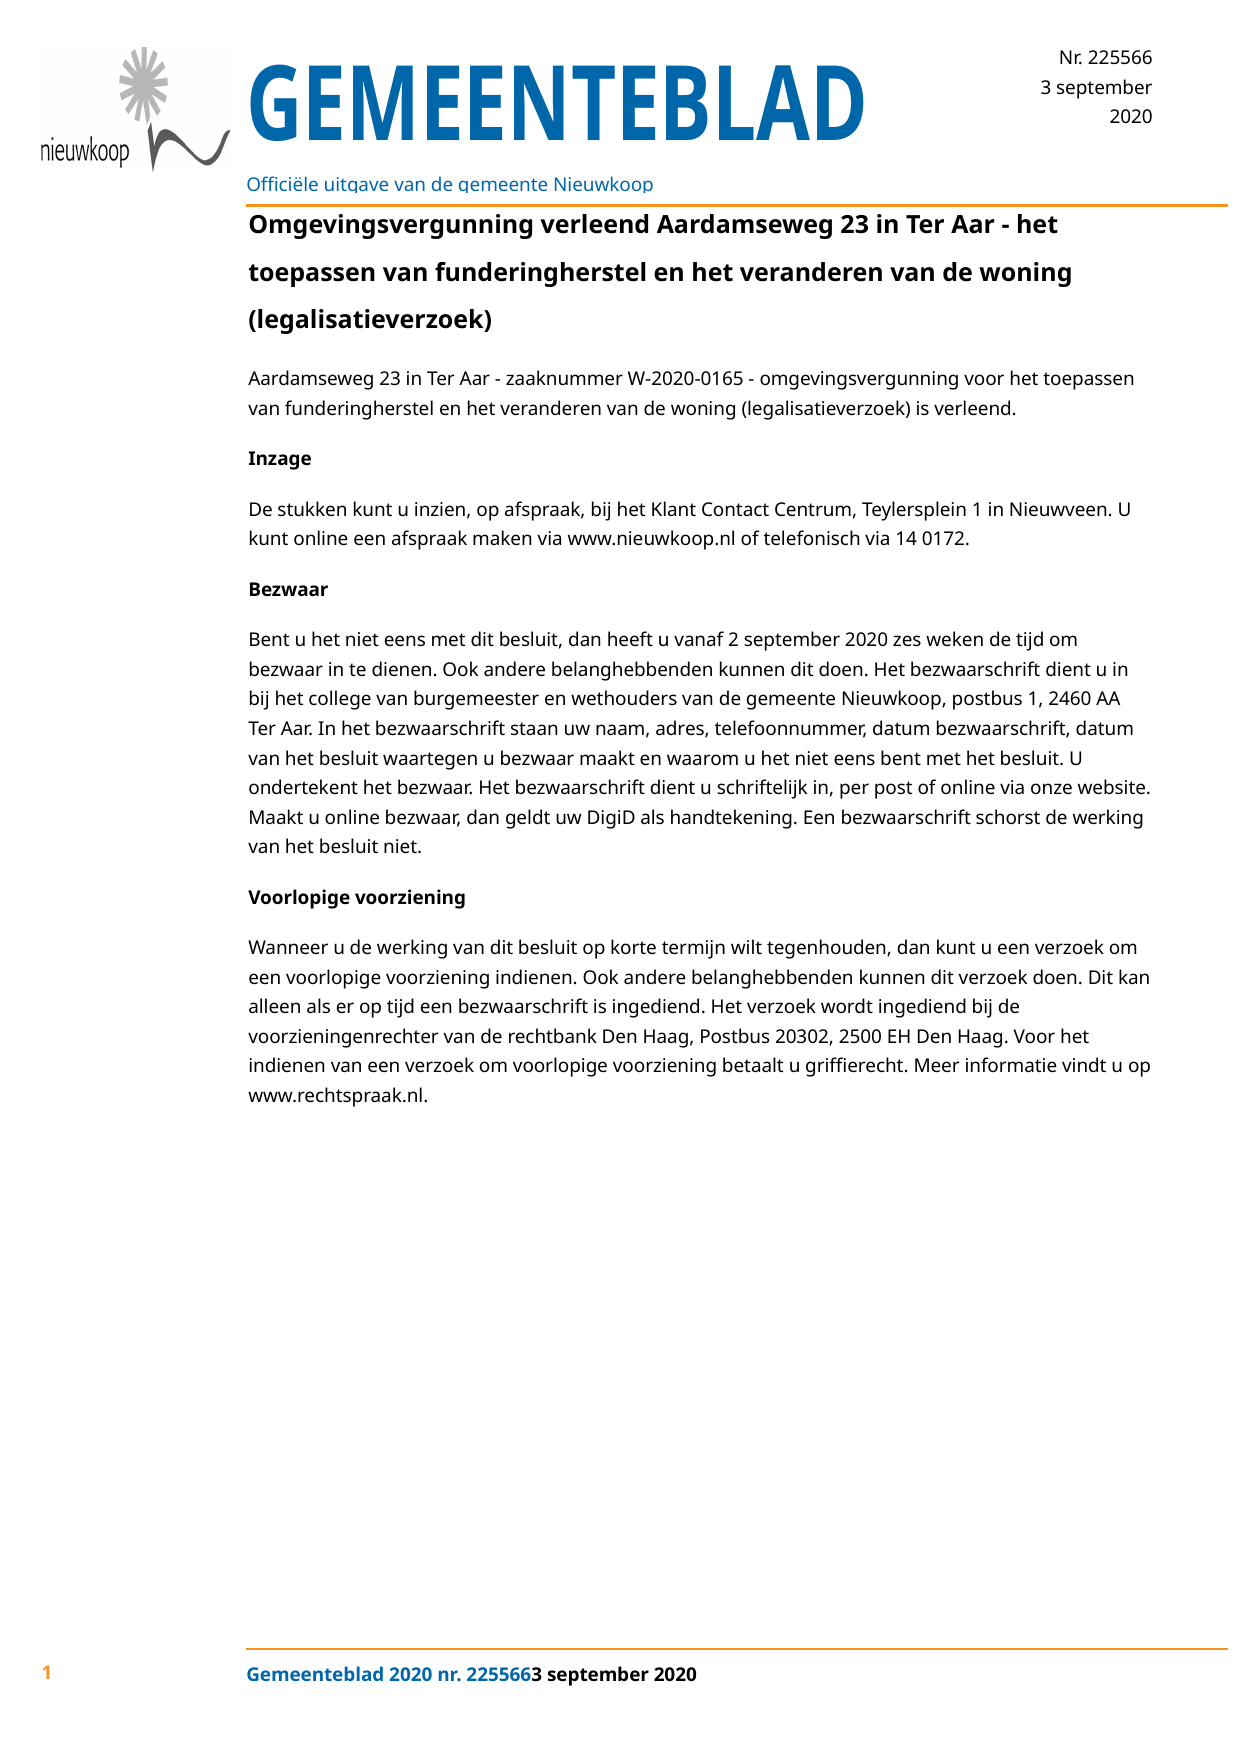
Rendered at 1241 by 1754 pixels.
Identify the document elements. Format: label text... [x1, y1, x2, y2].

text Wanneer u de werking van dit besluit op korte termijn wilt tegenhouden, dan kunt u een verzoek om een voorlopige voorziening indienen. Ook andere belanghebbenden kunnen dit verzoek doen. Dit kan alleen als er op tijd een bezwaarschrift is ingediend. Het verzoek wordt ingediend bij de voorzieningenrechter van de rechtbank Den Haag, Postbus 20302, 2500 EH Den Haag. Voor het indienen van een verzoek om voorlopige voorziening betaalt u griffierecht. Meer informatie vindt u op www.rechtspraak.nl. [248, 934, 1152, 1108]
text Omgevingsvergunning verleend Aardamseweg 23 in Ter Aar - het toepassen van funderingherstel en het veranderen van de woning (legalisatieverzoek) [248, 207, 1152, 336]
text Voorlopige voorziening [248, 884, 1152, 909]
text Bezwaar [248, 576, 1152, 602]
picture [41, 47, 231, 172]
text Bent u het niet eens met dit besluit, dan heeft u vanaf 2 september 2020 zes weken de tijd om bezwaar in te dienen. Ook andere belanghebbenden kunnen dit doen. Het bezwaarschrift dient u in bij het college van burgemeester en wethouders van de gemeente Nieuwkoop, postbus 1, 2460 AA Ter Aar. In het bezwaarschrift staan uw naam, adres, telefoonnummer, datum bezwaarschrift, datum van het besluit waartegen u bezwaar maakt en waarom u het niet eens bent met het besluit. U ondertekent het bezwaar. Het bezwaarschrift dient u schriftelijk in, per post of online via onze website. Maakt u online bezwaar, dan geldt uw DigiD als handtekening. Een bezwaarschrift schorst de werking van het besluit niet. [248, 626, 1152, 859]
text Aardamseweg 23 in Ter Aar - zaaknummer W-2020-0165 - omgevingsvergunning voor het toepassen van funderingherstel en het veranderen van de woning (legalisatieverzoek) is verleend. [248, 366, 1152, 421]
text De stukken kunt u inzien, op afspraak, bij het Klant Contact Centrum, Teylersplein 1 in Nieuwveen. U kunt online een afspraak maken via www.nieuwkoop.nl of telefonisch via 14 0172. [248, 496, 1152, 551]
text Inzage [248, 446, 1152, 471]
